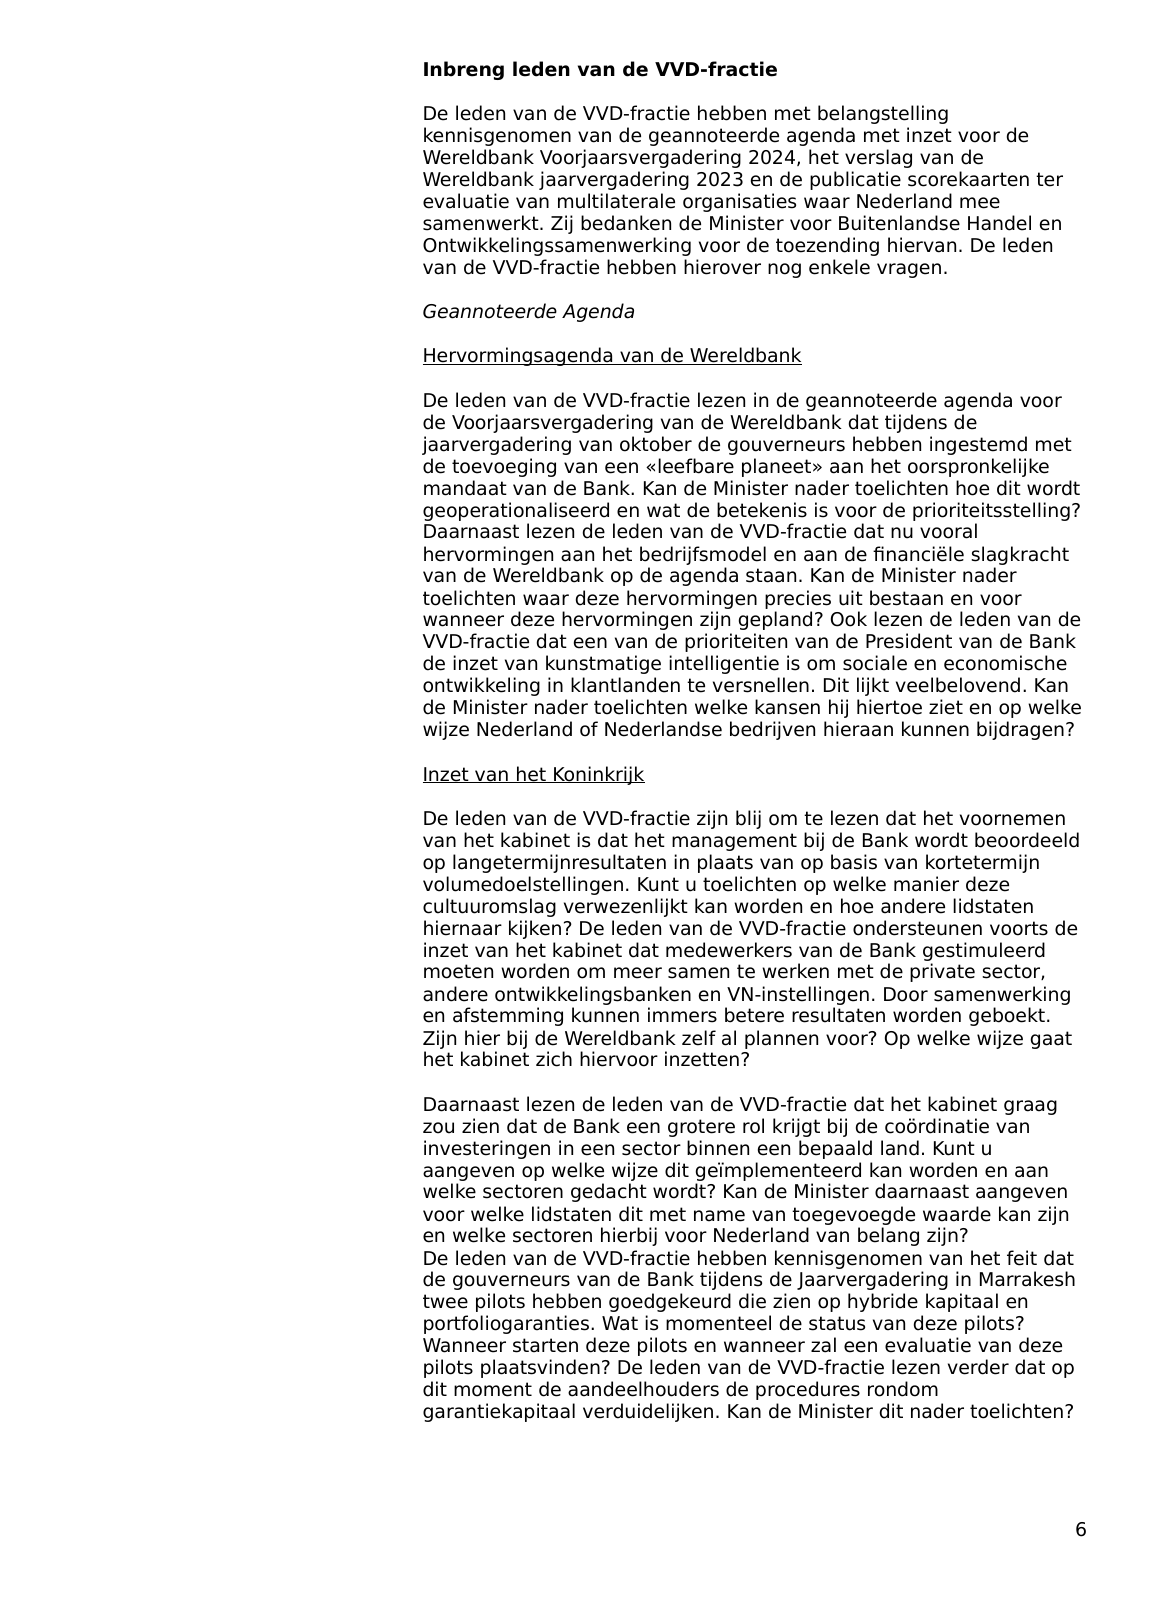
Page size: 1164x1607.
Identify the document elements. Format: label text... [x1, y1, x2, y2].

text De leden van de VVD-fractie hebben met belangstelling kennisgenomen van de geannoteerde agenda met inzet voor de Wereldbank Voorjaarsvergadering 2024, het verslag van de Wereldbank jaarvergadering 2023 en de publicatie scorekaarten ter evaluatie van multilaterale organisaties waar Nederland mee samenwerkt. Zij bedanken de Minister voor Buitenlandse Handel en Ontwikkelingssamenwerking voor de toezending hiervan. De leden van de VVD-fractie hebben hierover nog enkele vragen. [422, 103, 1087, 279]
text De leden van de VVD-fractie lezen in de geannoteerde agenda voor de Voorjaarsvergadering van de Wereldbank dat tijdens de jaarvergadering van oktober de gouverneurs hebben ingestemd met de toevoeging van een «leefbare planeet» aan het oorspronkelijke mandaat van de Bank. Kan de Minister nader toelichten hoe dit wordt geoperationaliseerd en wat de betekenis is voor de prioriteitsstelling? Daarnaast lezen de leden van de VVD-fractie dat nu vooral hervormingen aan het bedrijfsmodel en aan de financiële slagkracht van de Wereldbank op de agenda staan. Kan de Minister nader toelichten waar deze hervormingen precies uit bestaan en voor wanneer deze hervormingen zijn gepland? Ook lezen de leden van de VVD-fractie dat een van de prioriteiten van de President van de Bank de inzet van kunstmatige intelligentie is om sociale en economische ontwikkeling in klantlanden te versnellen. Dit lijkt veelbelovend. Kan de Minister nader toelichten welke kansen hij hiertoe ziet en op welke wijze Nederland of Nederlandse bedrijven hieraan kunnen bijdragen? [422, 389, 1087, 741]
subtitle Geannoteerde Agenda [422, 301, 1087, 323]
text De leden van de VVD-fractie hebben kennisgenomen van het feit dat de gouverneurs van de Bank tijdens de Jaarvergadering in Marrakesh twee pilots hebben goedgekeurd die zien op hybride kapitaal en portfoliogaranties. Wat is momenteel de status van deze pilots? Wanneer starten deze pilots en wanneer zal een evaluatie van deze pilots plaatsvinden? De leden van de VVD-fractie lezen verder dat op dit moment de aandeelhouders de procedures rondom garantiekapitaal verduidelijken. Kan de Minister dit nader toelichten? [422, 1247, 1087, 1423]
subtitle Inzet van het Koninkrijk [422, 763, 1087, 785]
subtitle Hervormingsagenda van de Wereldbank [422, 345, 1087, 367]
text De leden van de VVD-fractie zijn blij om te lezen dat het voornemen van het kabinet is dat het management bij de Bank wordt beoordeeld op langetermijnresultaten in plaats van op basis van kortetermijn volumedoelstellingen. Kunt u toelichten op welke manier deze cultuuromslag verwezenlijkt kan worden en hoe andere lidstaten hiernaar kijken? De leden van de VVD-fractie ondersteunen voorts de inzet van het kabinet dat medewerkers van de Bank gestimuleerd moeten worden om meer samen te werken met de private sector, andere ontwikkelingsbanken en VN-instellingen. Door samenwerking en afstemming kunnen immers betere resultaten worden geboekt. Zijn hier bij de Wereldbank zelf al plannen voor? Op welke wijze gaat het kabinet zich hiervoor inzetten? [422, 808, 1087, 1071]
subtitle Inbreng leden van de VVD-fractie [422, 59, 1087, 81]
text Daarnaast lezen de leden van de VVD-fractie dat het kabinet graag zou zien dat de Bank een grotere rol krijgt bij de coördinatie van investeringen in een sector binnen een bepaald land. Kunt u aangeven op welke wijze dit geïmplementeerd kan worden en aan welke sectoren gedacht wordt? Kan de Minister daarnaast aangeven voor welke lidstaten dit met name van toegevoegde waarde kan zijn en welke sectoren hierbij voor Nederland van belang zijn? [422, 1093, 1087, 1247]
